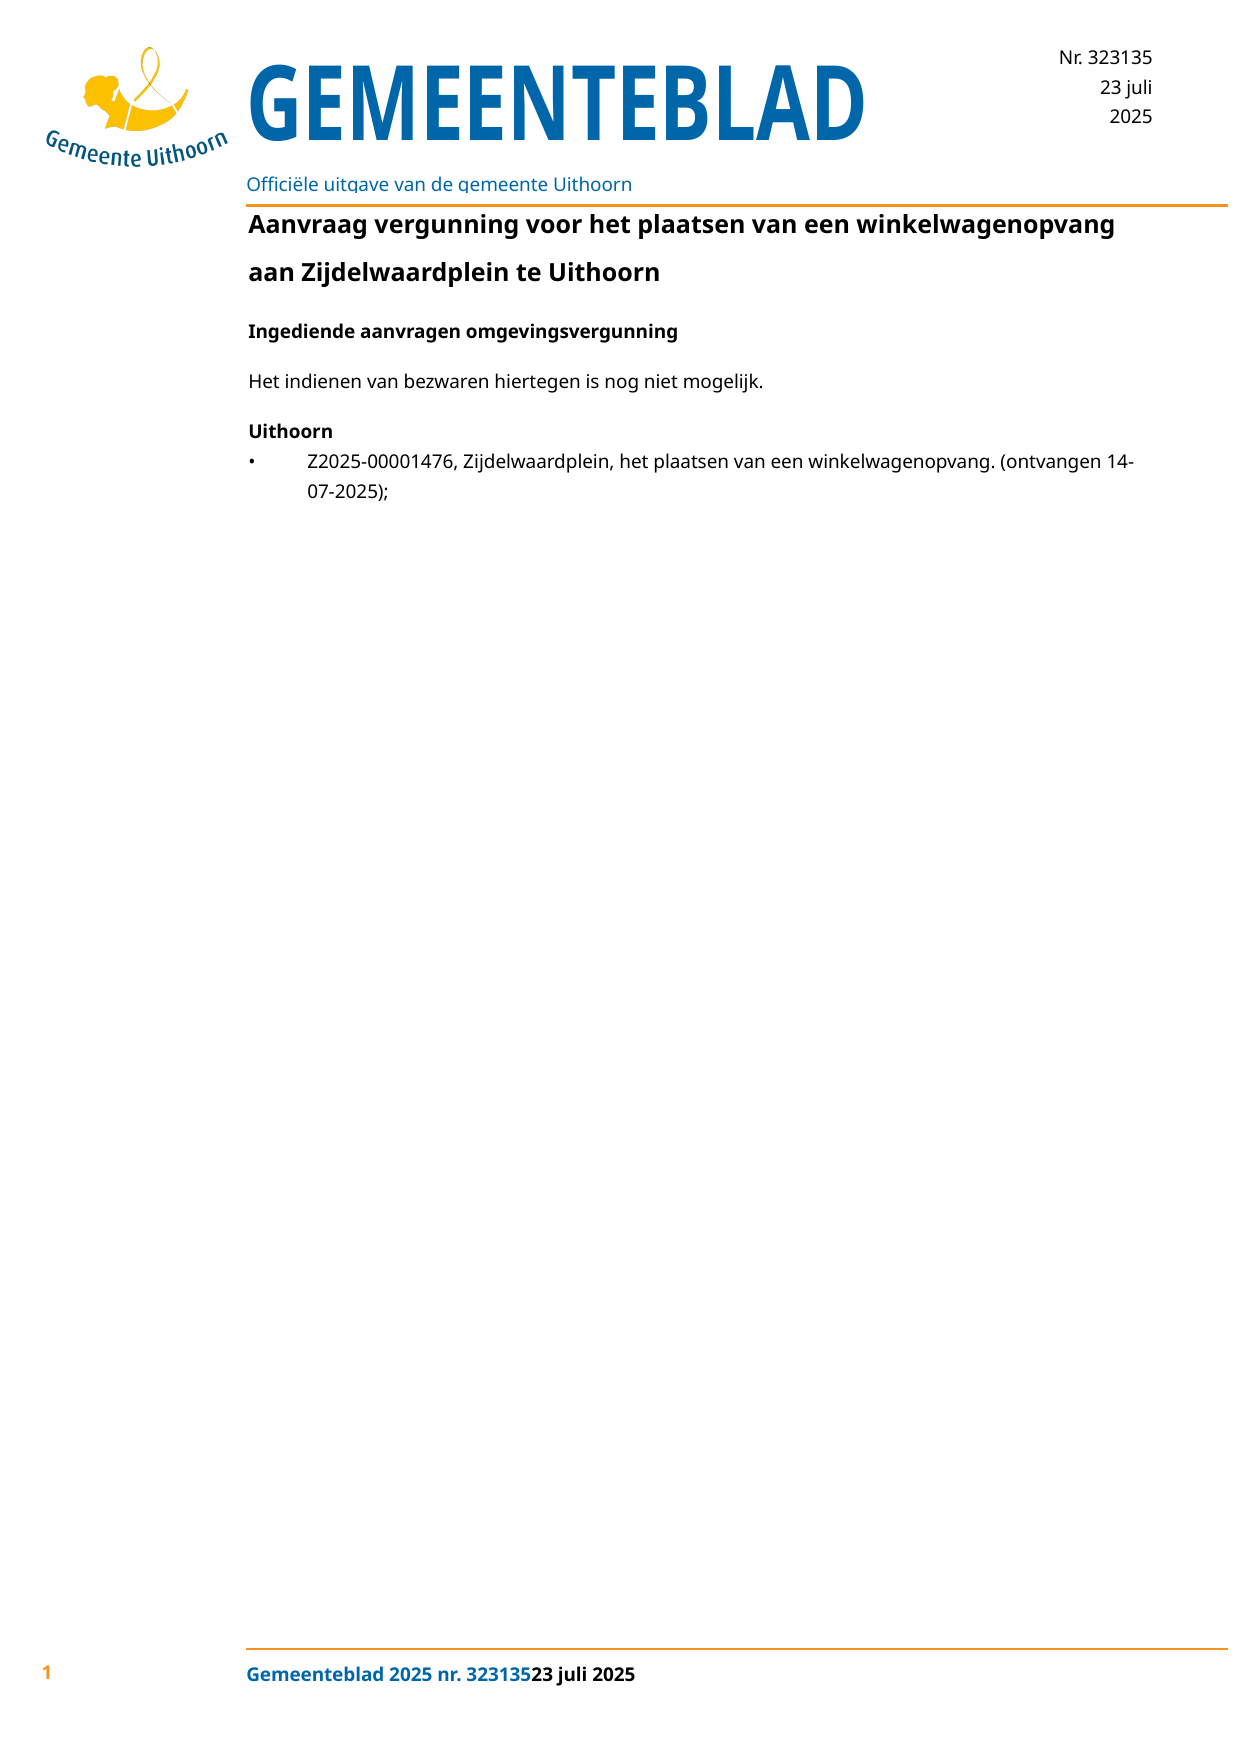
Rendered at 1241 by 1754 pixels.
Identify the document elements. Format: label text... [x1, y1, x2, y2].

picture [41, 47, 231, 172]
text Ingediende aanvragen omgevingsvergunning [248, 318, 1152, 344]
text Aanvraag vergunning voor het plaatsen van een winkelwagenopvang aan Zijdelwaardplein te Uithoorn [248, 207, 1152, 288]
list Z2025-00001476, Zijdelwaardplein, het plaatsen van een winkelwagenopvang. (ontvangen 14-07-2025); [248, 448, 1152, 504]
text Uithoorn [248, 419, 1152, 444]
text Het indienen van bezwaren hiertegen is nog niet mogelijk. [248, 368, 1152, 394]
